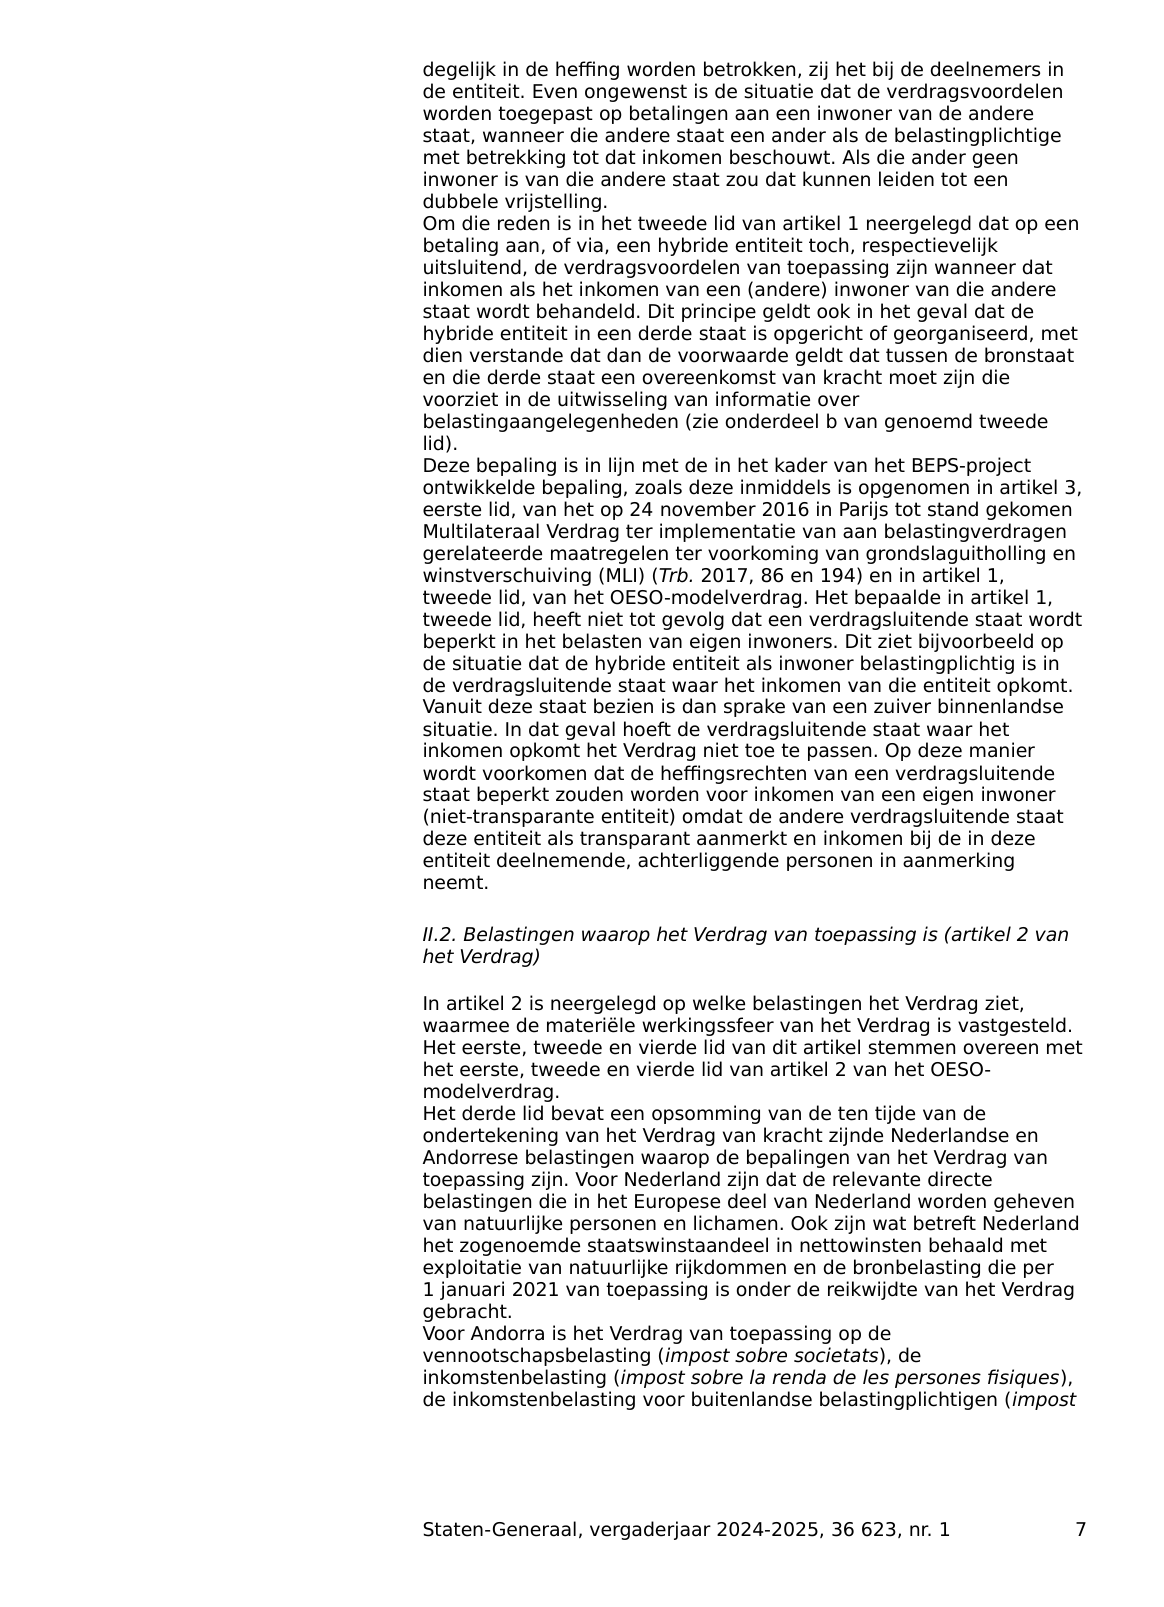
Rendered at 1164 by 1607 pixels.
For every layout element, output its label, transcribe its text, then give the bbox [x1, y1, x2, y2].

subtitle II.2. Belastingen waarop het Verdrag van toepassing is (artikel 2 van het Verdrag) [422, 924, 1087, 968]
text Het derde lid bevat een opsomming van de ten tijde van de ondertekening van het Verdrag van kracht zijnde Nederlandse en Andorrese belastingen waarop de bepalingen van het Verdrag van toepassing zijn. Voor Nederland zijn dat de relevante directe belastingen die in het Europese deel van Nederland worden geheven van natuurlijke personen en lichamen. Ook zijn wat betreft Nederland het zogenoemde staatswinstaandeel in nettowinsten behaald met exploitatie van natuurlijke rijkdommen en de bronbelasting die per 1 januari 2021 van toepassing is onder de reikwijdte van het Verdrag gebracht. [422, 1103, 1087, 1323]
text In artikel 2 is neergelegd op welke belastingen het Verdrag ziet, waarmee de materiële werkingssfeer van het Verdrag is vastgesteld. Het eerste, tweede en vierde lid van dit artikel stemmen overeen met het eerste, tweede en vierde lid van artikel 2 van het OESO-modelverdrag. [422, 993, 1087, 1103]
text Om die reden is in het tweede lid van artikel 1 neergelegd dat op een betaling aan, of via, een hybride entiteit toch, respectievelijk uitsluitend, de verdragsvoordelen van toepassing zijn wanneer dat inkomen als het inkomen van een (andere) inwoner van die andere staat wordt behandeld. Dit principe geldt ook in het geval dat de hybride entiteit in een derde staat is opgericht of georganiseerd, met dien verstande dat dan de voorwaarde geldt dat tussen de bronstaat en die derde staat een overeenkomst van kracht moet zijn die voorziet in de uitwisseling van informatie over belastingaangelegenheden (zie onderdeel b van genoemd tweede lid). [422, 213, 1087, 455]
text Voor Andorra is het Verdrag van toepassing op de vennootschapsbelasting (impost sobre societats), de inkomstenbelasting (impost sobre la renda de les persones fisiques), de inkomstenbelasting voor buitenlandse belastingplichtigen (impost [422, 1323, 1087, 1411]
text Deze bepaling is in lijn met de in het kader van het BEPS-project ontwikkelde bepaling, zoals deze inmiddels is opgenomen in artikel 3, eerste lid, van het op 24 november 2016 in Parijs tot stand gekomen Multilateraal Verdrag ter implementatie van aan belastingverdragen gerelateerde maatregelen ter voorkoming van grondslaguitholling en winstverschuiving (MLI) (Trb. 2017, 86 en 194) en in artikel 1, tweede lid, van het OESO-modelverdrag. Het bepaalde in artikel 1, tweede lid, heeft niet tot gevolg dat een verdragsluitende staat wordt beperkt in het belasten van eigen inwoners. Dit ziet bijvoorbeeld op de situatie dat de hybride entiteit als inwoner belastingplichtig is in de verdragsluitende staat waar het inkomen van die entiteit opkomt. Vanuit deze staat bezien is dan sprake van een zuiver binnenlandse situatie. In dat geval hoeft de verdragsluitende staat waar het inkomen opkomt het Verdrag niet toe te passen. Op deze manier wordt voorkomen dat de heffingsrechten van een verdragsluitende staat beperkt zouden worden voor inkomen van een eigen inwoner (niet-transparante entiteit) omdat de andere verdragsluitende staat deze entiteit als transparant aanmerkt en inkomen bij de in deze entiteit deelnemende, achterliggende personen in aanmerking neemt. [422, 455, 1087, 894]
text degelijk in de heffing worden betrokken, zij het bij de deelnemers in de entiteit. Even ongewenst is de situatie dat de verdragsvoordelen worden toegepast op betalingen aan een inwoner van de andere staat, wanneer die andere staat een ander als de belastingplichtige met betrekking tot dat inkomen beschouwt. Als die ander geen inwoner is van die andere staat zou dat kunnen leiden tot een dubbele vrijstelling. [422, 59, 1087, 213]
